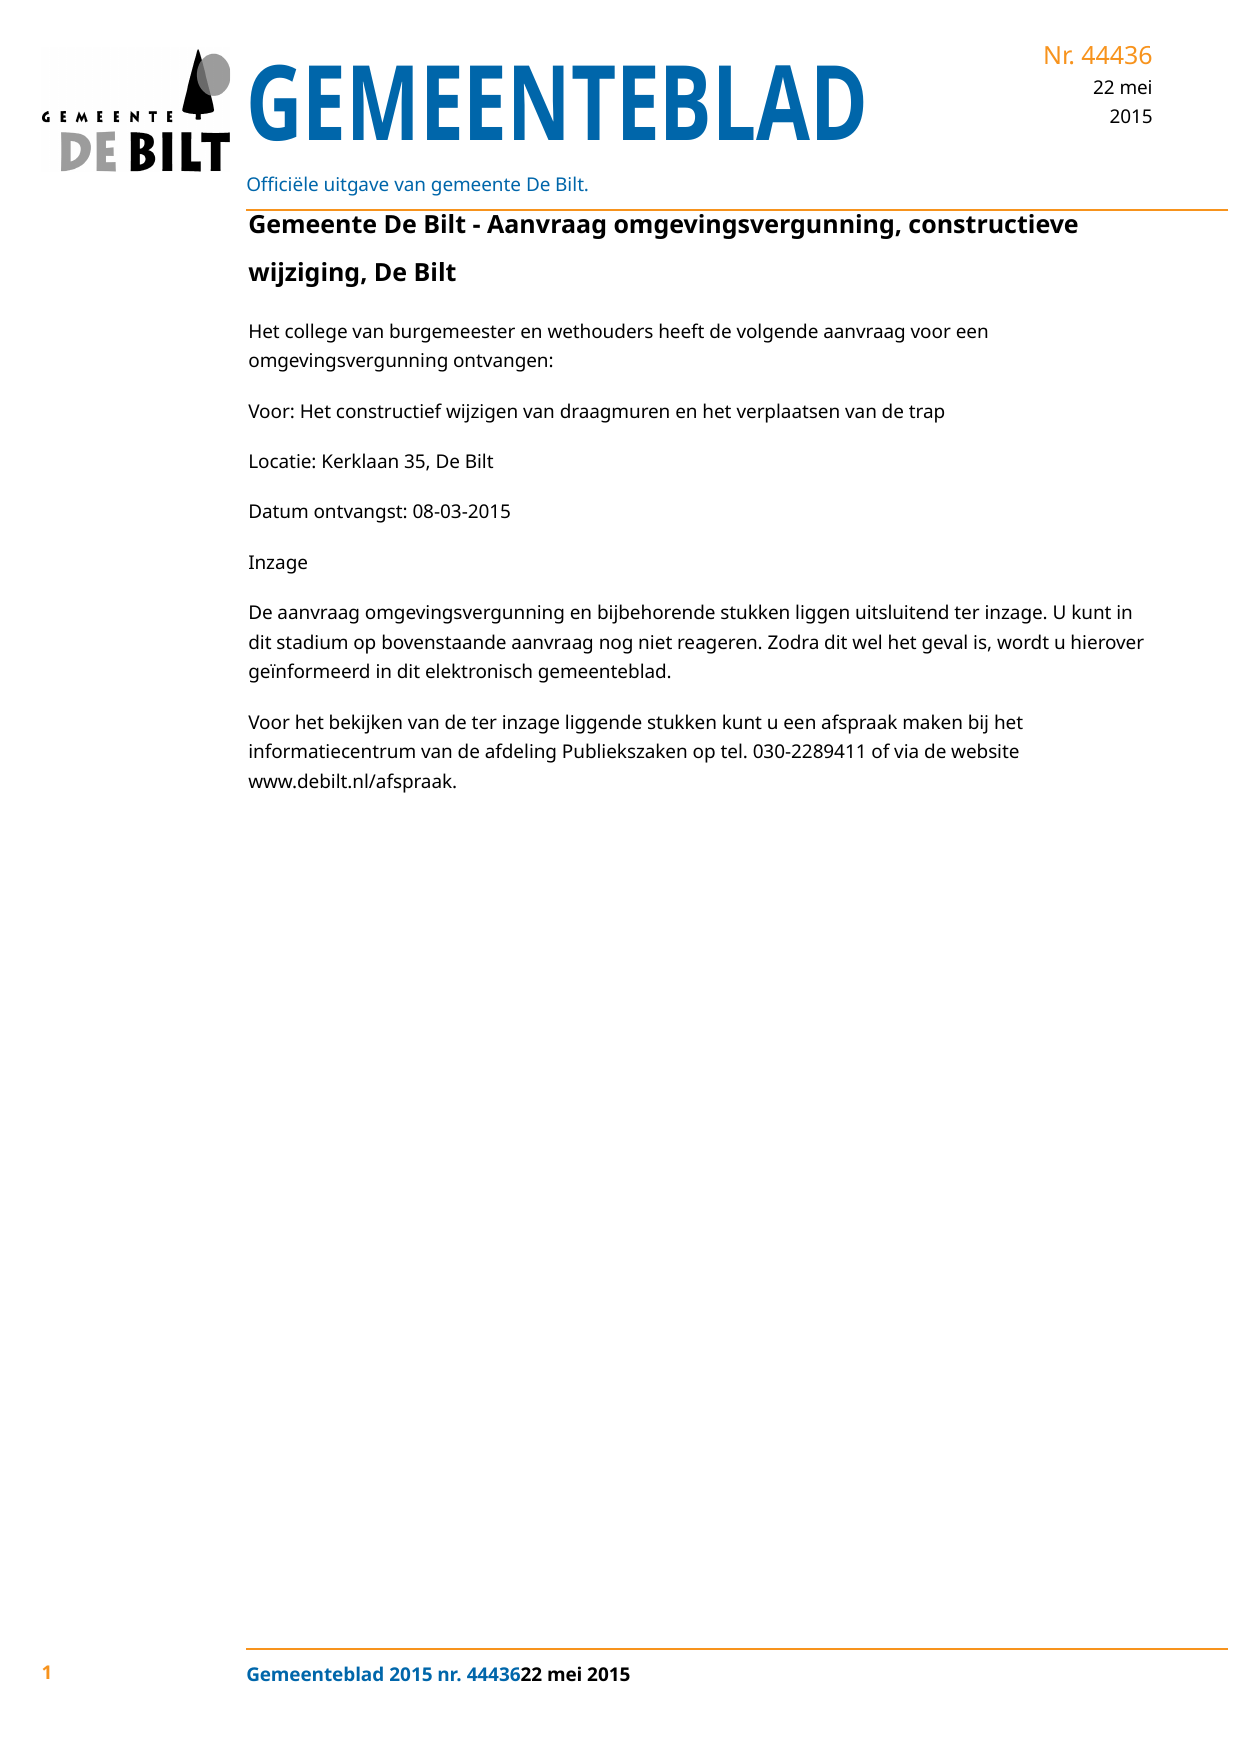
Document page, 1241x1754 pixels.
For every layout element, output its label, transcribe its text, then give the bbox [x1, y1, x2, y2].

text Voor het bekijken van de ter inzage liggende stukken kunt u een afspraak maken bij het informatiecentrum van de afdeling Publiekszaken op tel. 030-2289411 of via de website www.debilt.nl/afspraak. [248, 709, 1152, 794]
text De aanvraag omgevingsvergunning en bijbehorende stukken liggen uitsluitend ter inzage. U kunt in dit stadium op bovenstaande aanvraag nog niet reageren. Zodra dit wel het geval is, wordt u hierover geïnformeerd in dit elektronisch gemeenteblad. [248, 599, 1152, 684]
text Voor: Het constructief wijzigen van draagmuren en het verplaatsen van de trap [248, 398, 1152, 424]
text Datum ontvangst: 08-03-2015 [248, 499, 1152, 524]
text Inzage [248, 549, 1152, 575]
text Gemeente De Bilt - Aanvraag omgevingsvergunning, constructieve wijziging, De Bilt [248, 211, 1152, 288]
text Het college van burgemeester en wethouders heeft de volgende aanvraag voor een omgevingsvergunning ontvangen: [248, 318, 1152, 373]
text Locatie: Kerklaan 35, De Bilt [248, 448, 1152, 474]
picture [41, 47, 231, 172]
